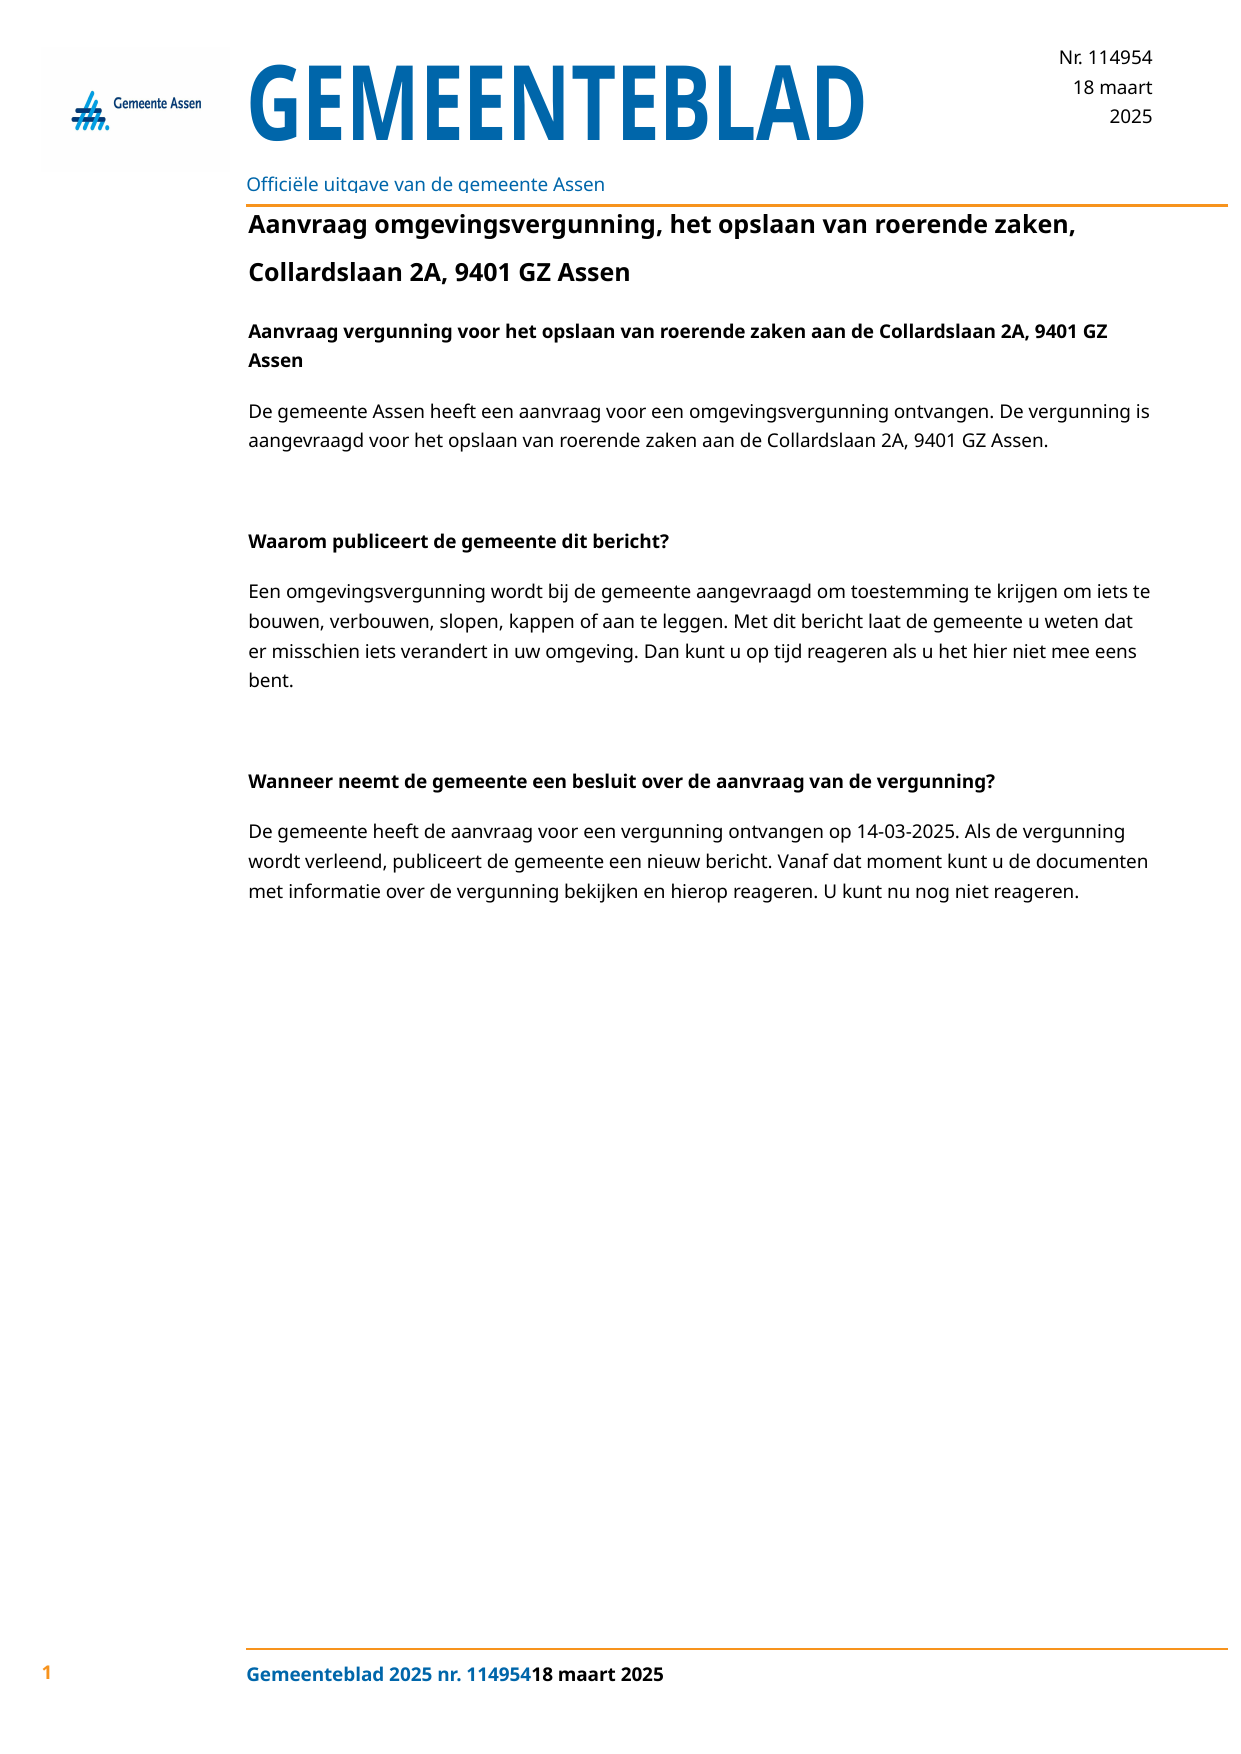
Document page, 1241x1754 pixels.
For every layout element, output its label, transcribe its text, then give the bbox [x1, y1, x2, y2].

text De gemeente Assen heeft een aanvraag voor een omgevingsvergunning ontvangen. De vergunning is aangevraagd voor het opslaan van roerende zaken aan de Collardslaan 2A, 9401 GZ Assen. [248, 398, 1152, 453]
text Aanvraag omgevingsvergunning, het opslaan van roerende zaken, Collardslaan 2A, 9401 GZ Assen [248, 207, 1152, 288]
text Een omgevingsvergunning wordt bij de gemeente aangevraagd om toestemming te krijgen om iets te bouwen, verbouwen, slopen, kappen of aan te leggen. Met dit bericht laat de gemeente u weten dat er misschien iets verandert in uw omgeving. Dan kunt u op tijd reageren als u het hier niet mee eens bent. [248, 579, 1152, 693]
text Waarom publiceert de gemeente dit bericht? [248, 528, 1152, 554]
text De gemeente heeft de aanvraag voor een vergunning ontvangen op 14-03-2025. Als de vergunning wordt verleend, publiceert de gemeente een nieuw bericht. Vanaf dat moment kunt u de documenten met informatie over de vergunning bekijken en hierop reageren. U kunt nu nog niet reageren. [248, 819, 1152, 904]
text Aanvraag vergunning voor het opslaan van roerende zaken aan de Collardslaan 2A, 9401 GZ Assen [248, 318, 1152, 373]
picture [41, 47, 231, 172]
text Wanneer neemt de gemeente een besluit over de aanvraag van de vergunning? [248, 768, 1152, 794]
